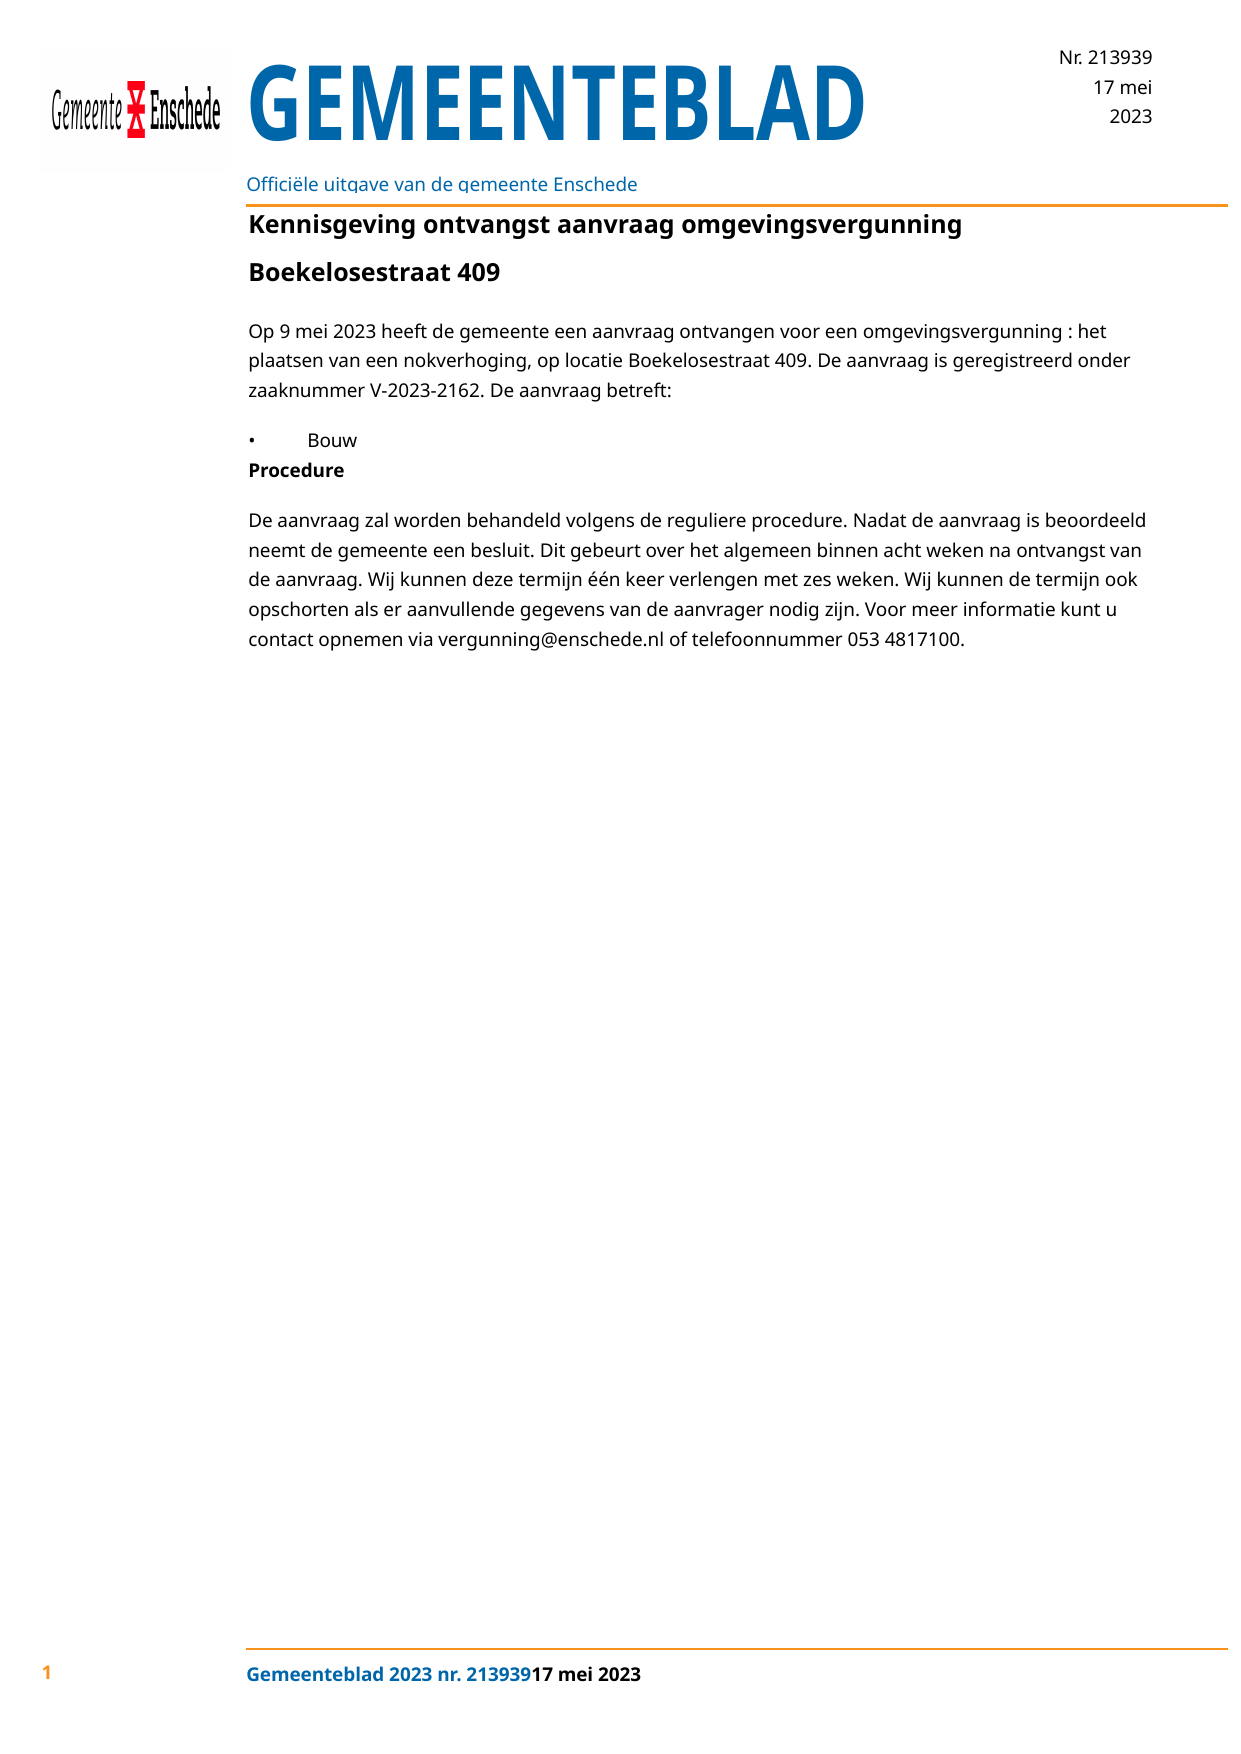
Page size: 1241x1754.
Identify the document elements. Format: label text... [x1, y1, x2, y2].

picture [41, 47, 231, 172]
text Op 9 mei 2023 heeft de gemeente een aanvraag ontvangen voor een omgevingsvergunning : het plaatsen van een nokverhoging, op locatie Boekelosestraat 409. De aanvraag is geregistreerd onder zaaknummer V-2023-2162. De aanvraag betreft: [248, 318, 1152, 403]
text Procedure [248, 457, 1152, 483]
text Kennisgeving ontvangst aanvraag omgevingsvergunning Boekelosestraat 409 [248, 207, 1152, 288]
list Bouw [248, 427, 1152, 453]
text De aanvraag zal worden behandeld volgens de reguliere procedure. Nadat de aanvraag is beoordeeld neemt de gemeente een besluit. Dit gebeurt over het algemeen binnen acht weken na ontvangst van de aanvraag. Wij kunnen deze termijn één keer verlengen met zes weken. Wij kunnen de termijn ook opschorten als er aanvullende gegevens van de aanvrager nodig zijn. Voor meer informatie kunt u contact opnemen via vergunning@enschede.nl of telefoonnummer 053 4817100. [248, 507, 1152, 652]
